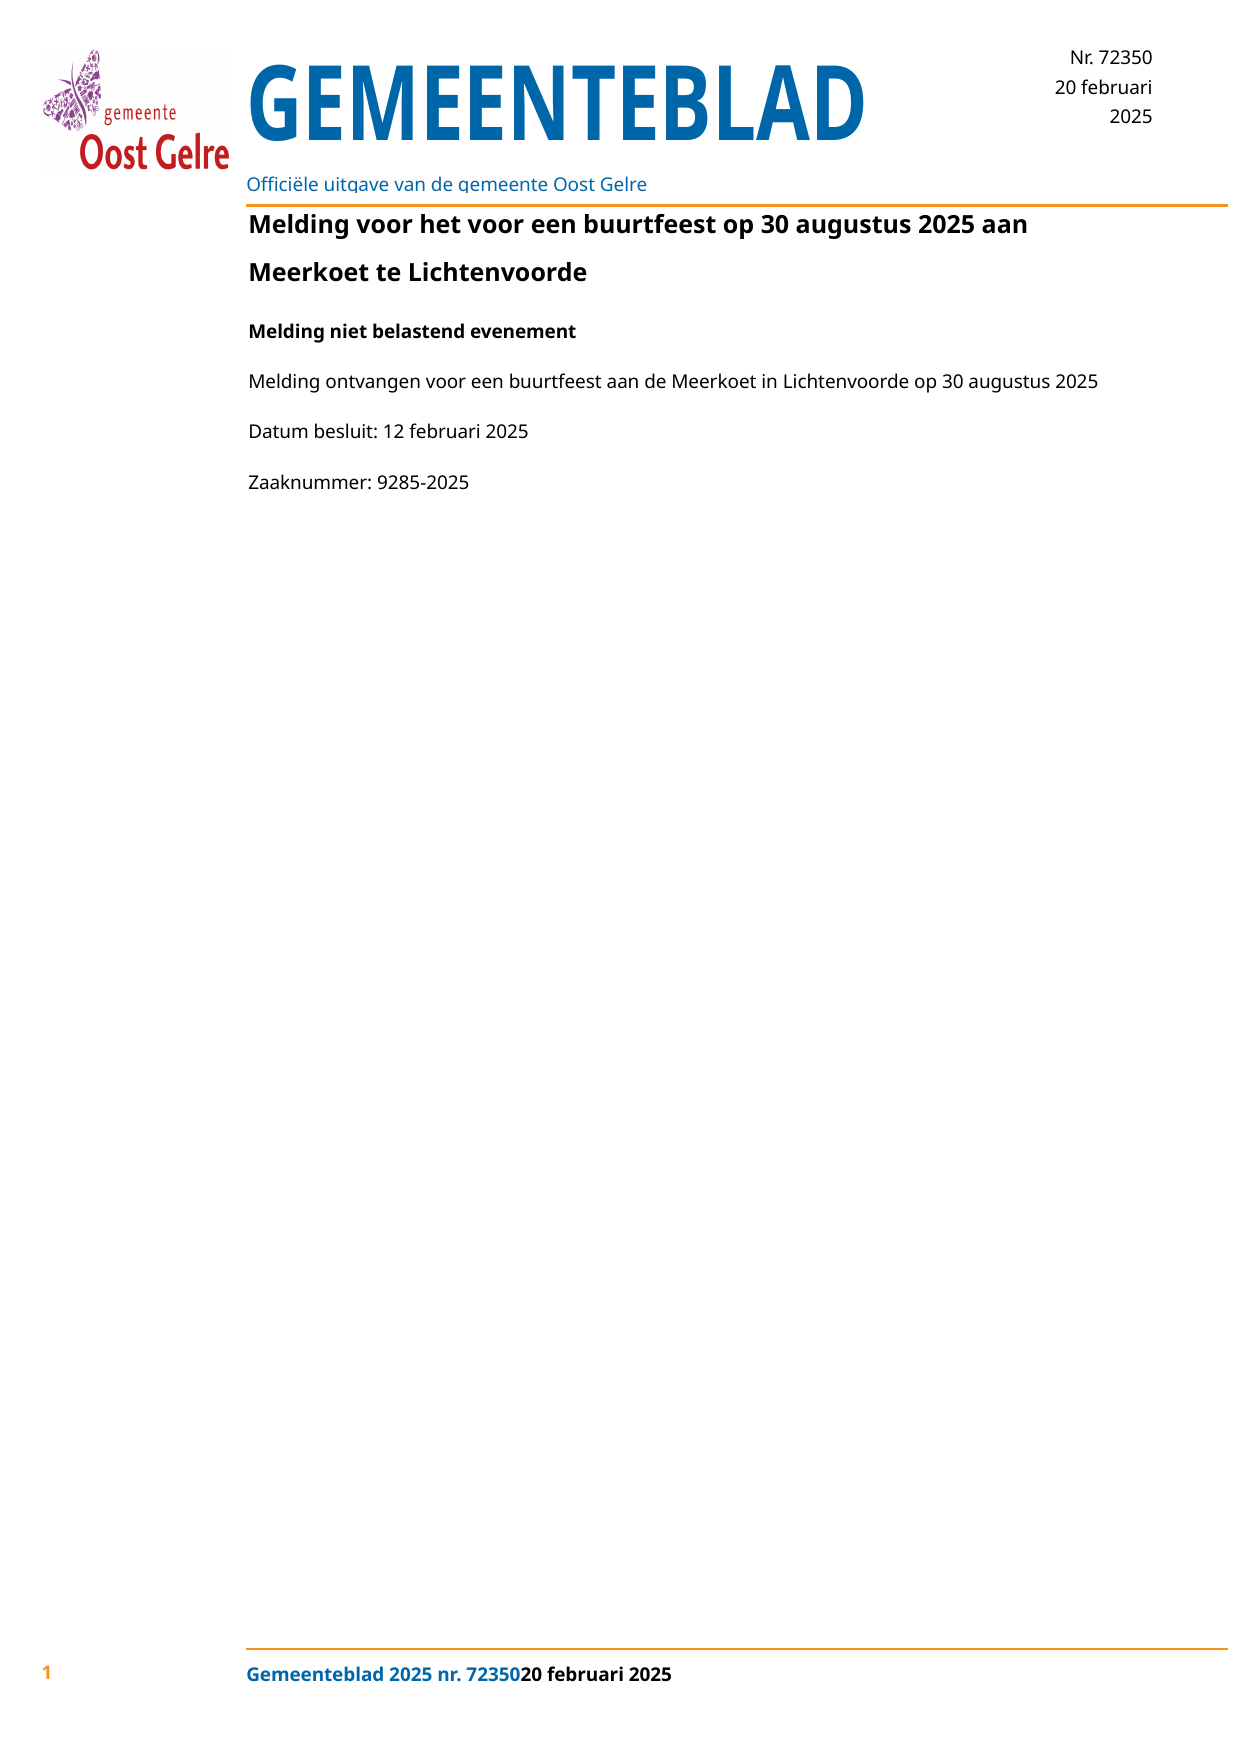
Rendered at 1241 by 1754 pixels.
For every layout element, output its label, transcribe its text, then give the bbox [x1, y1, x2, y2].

picture [41, 47, 231, 172]
text Melding voor het voor een buurtfeest op 30 augustus 2025 aan Meerkoet te Lichtenvoorde [248, 207, 1152, 288]
text Melding niet belastend evenement [248, 318, 1152, 344]
text Melding ontvangen voor een buurtfeest aan de Meerkoet in Lichtenvoorde op 30 augustus 2025 [248, 368, 1152, 394]
text Datum besluit: 12 februari 2025 [248, 419, 1152, 444]
text Zaaknummer: 9285-2025 [248, 469, 1152, 495]
